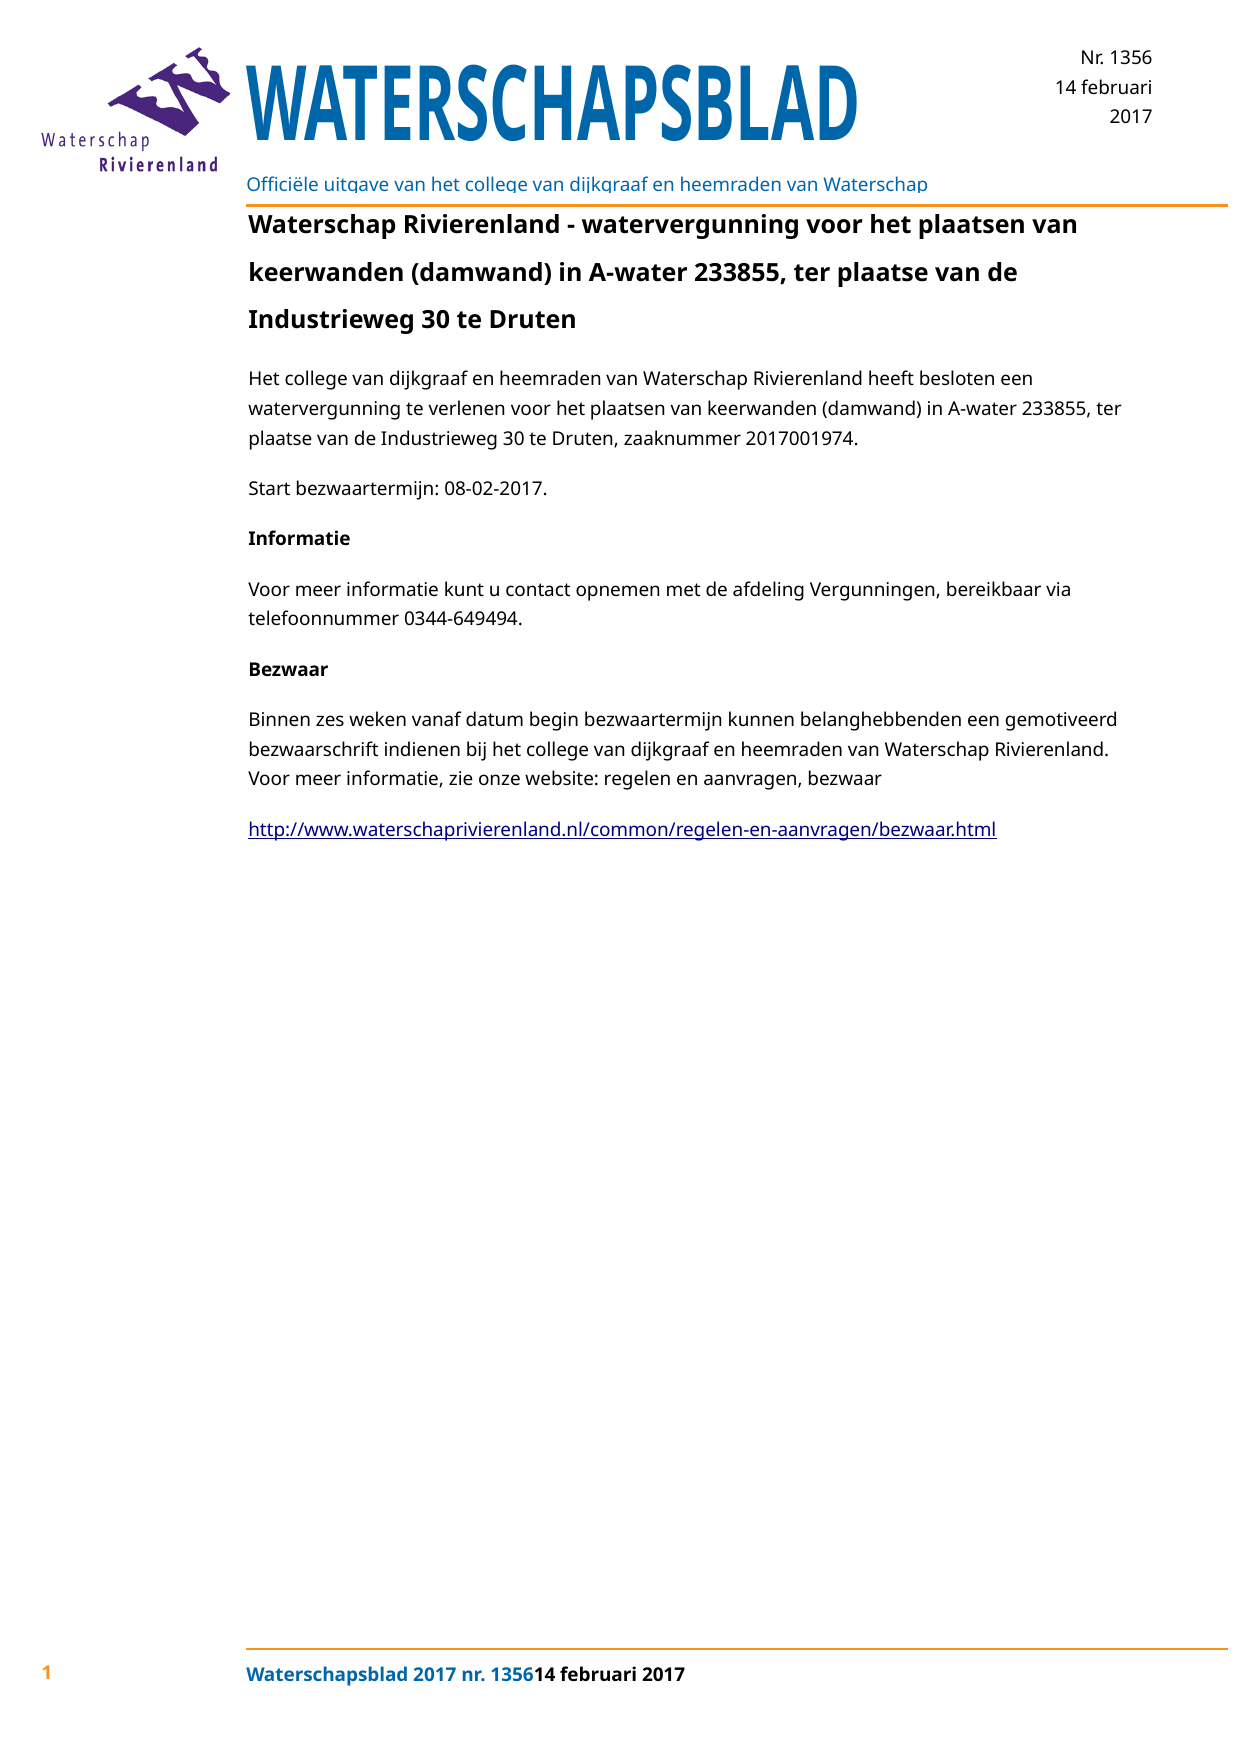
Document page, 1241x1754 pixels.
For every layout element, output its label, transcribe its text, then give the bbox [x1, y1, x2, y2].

text Informatie [248, 526, 1152, 551]
text Start bezwaartermijn: 08-02-2017. [248, 475, 1152, 501]
text Binnen zes weken vanaf datum begin bezwaartermijn kunnen belanghebbenden een gemotiveerd bezwaarschrift indienen bij het college van dijkgraaf en heemraden van Waterschap Rivierenland. Voor meer informatie, zie onze website: regelen en aanvragen, bezwaar [248, 706, 1152, 791]
text Het college van dijkgraaf en heemraden van Waterschap Rivierenland heeft besloten een watervergunning te verlenen voor het plaatsen van keerwanden (damwand) in A-water 233855, ter plaatse van de Industrieweg 30 te Druten, zaaknummer 2017001974. [248, 366, 1152, 450]
text Voor meer informatie kunt u contact opnemen met de afdeling Vergunningen, bereikbaar via telefoonnummer 0344-649494. [248, 576, 1152, 631]
picture [41, 47, 231, 172]
text Waterschap Rivierenland - watervergunning voor het plaatsen van keerwanden (damwand) in A-water 233855, ter plaatse van de Industrieweg 30 te Druten [248, 207, 1152, 336]
text Bezwaar [248, 656, 1152, 682]
text http://www.waterschaprivierenland.nl/common/regelen-en-aanvragen/bezwaar.html [248, 816, 1152, 842]
